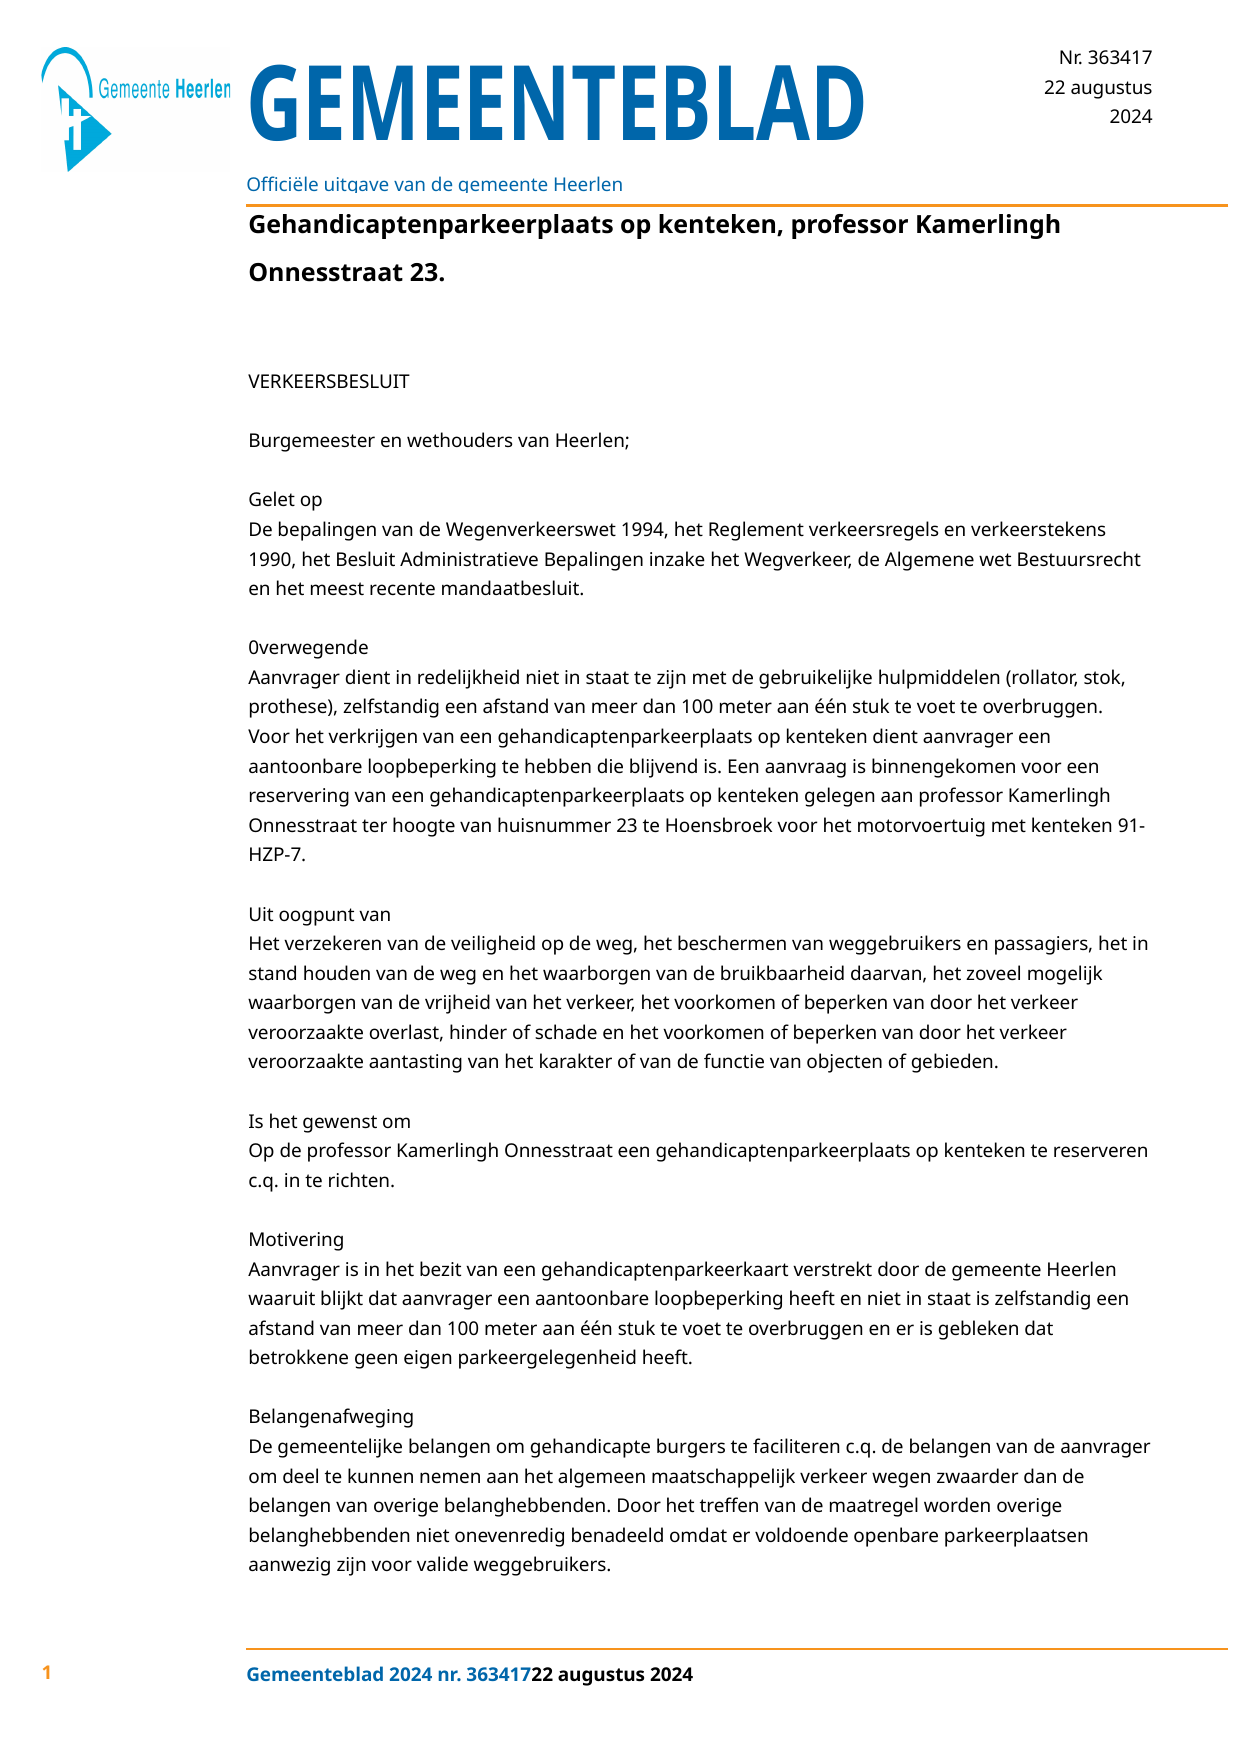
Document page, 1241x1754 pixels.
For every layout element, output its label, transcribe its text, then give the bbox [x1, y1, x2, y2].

text Op de professor Kamerlingh Onnesstraat een gehandicaptenparkeerplaats op kenteken te reserveren c.q. in te richten. [248, 1137, 1152, 1193]
picture [41, 47, 231, 172]
text Voor het verkrijgen van een gehandicaptenparkeerplaats op kenteken dient aanvrager een aantoonbare loopbeperking te hebben die blijvend is. Een aanvraag is binnengekomen voor een reservering van een gehandicaptenparkeerplaats op kenteken gelegen aan professor Kamerlingh Onnesstraat ter hoogte van huisnummer 23 te Hoensbroek voor het motorvoertuig met kenteken 91-HZP-7. [248, 723, 1152, 867]
text Gehandicaptenparkeerplaats op kenteken, professor Kamerlingh Onnesstraat 23. [248, 207, 1152, 288]
text Belangenafweging [248, 1404, 1152, 1429]
picture [41, 47, 59, 70]
text 0verwegende [248, 634, 1152, 660]
text Motivering [248, 1226, 1152, 1252]
text Burgemeester en wethouders van Heerlen; [248, 427, 1152, 453]
text De gemeentelijke belangen om gehandicapte burgers te faciliteren c.q. de belangen van de aanvrager om deel te kunnen nemen aan het algemeen maatschappelijk verkeer wegen zwaarder dan de belangen van overige belanghebbenden. Door het treffen van de maatregel worden overige belanghebbenden niet onevenredig benadeeld omdat er voldoende openbare parkeerplaatsen aanwezig zijn voor valide weggebruikers. [248, 1433, 1152, 1577]
text Gelet op [248, 487, 1152, 512]
text VERKEERSBESLUIT [248, 368, 1152, 394]
text Is het gewenst om [248, 1108, 1152, 1133]
text De bepalingen van de Wegenverkeerswet 1994, het Reglement verkeersregels en verkeerstekens 1990, het Besluit Administratieve Bepalingen inzake het Wegverkeer, de Algemene wet Bestuursrecht en het meest recente mandaatbesluit. [248, 516, 1152, 601]
text Aanvrager dient in redelijkheid niet in staat te zijn met de gebruikelijke hulpmiddelen (rollator, stok, prothese), zelfstandig een afstand van meer dan 100 meter aan één stuk te voet te overbruggen. [248, 664, 1152, 719]
text Uit oogpunt van [248, 901, 1152, 926]
text Het verzekeren van de veiligheid op de weg, het beschermen van weggebruikers en passagiers, het in stand houden van de weg en het waarborgen van de bruikbaarheid daarvan, het zoveel mogelijk waarborgen van de vrijheid van het verkeer, het voorkomen of beperken van door het verkeer veroorzaakte overlast, hinder of schade en het voorkomen of beperken van door het verkeer veroorzaakte aantasting van het karakter of van de functie van objecten of gebieden. [248, 930, 1152, 1074]
text Aanvrager is in het bezit van een gehandicaptenparkeerkaart verstrekt door de gemeente Heerlen waaruit blijkt dat aanvrager een aantoonbare loopbeperking heeft en niet in staat is zelfstandig een afstand van meer dan 100 meter aan één stuk te voet te overbruggen en er is gebleken dat betrokkene geen eigen parkeergelegenheid heeft. [248, 1256, 1152, 1370]
